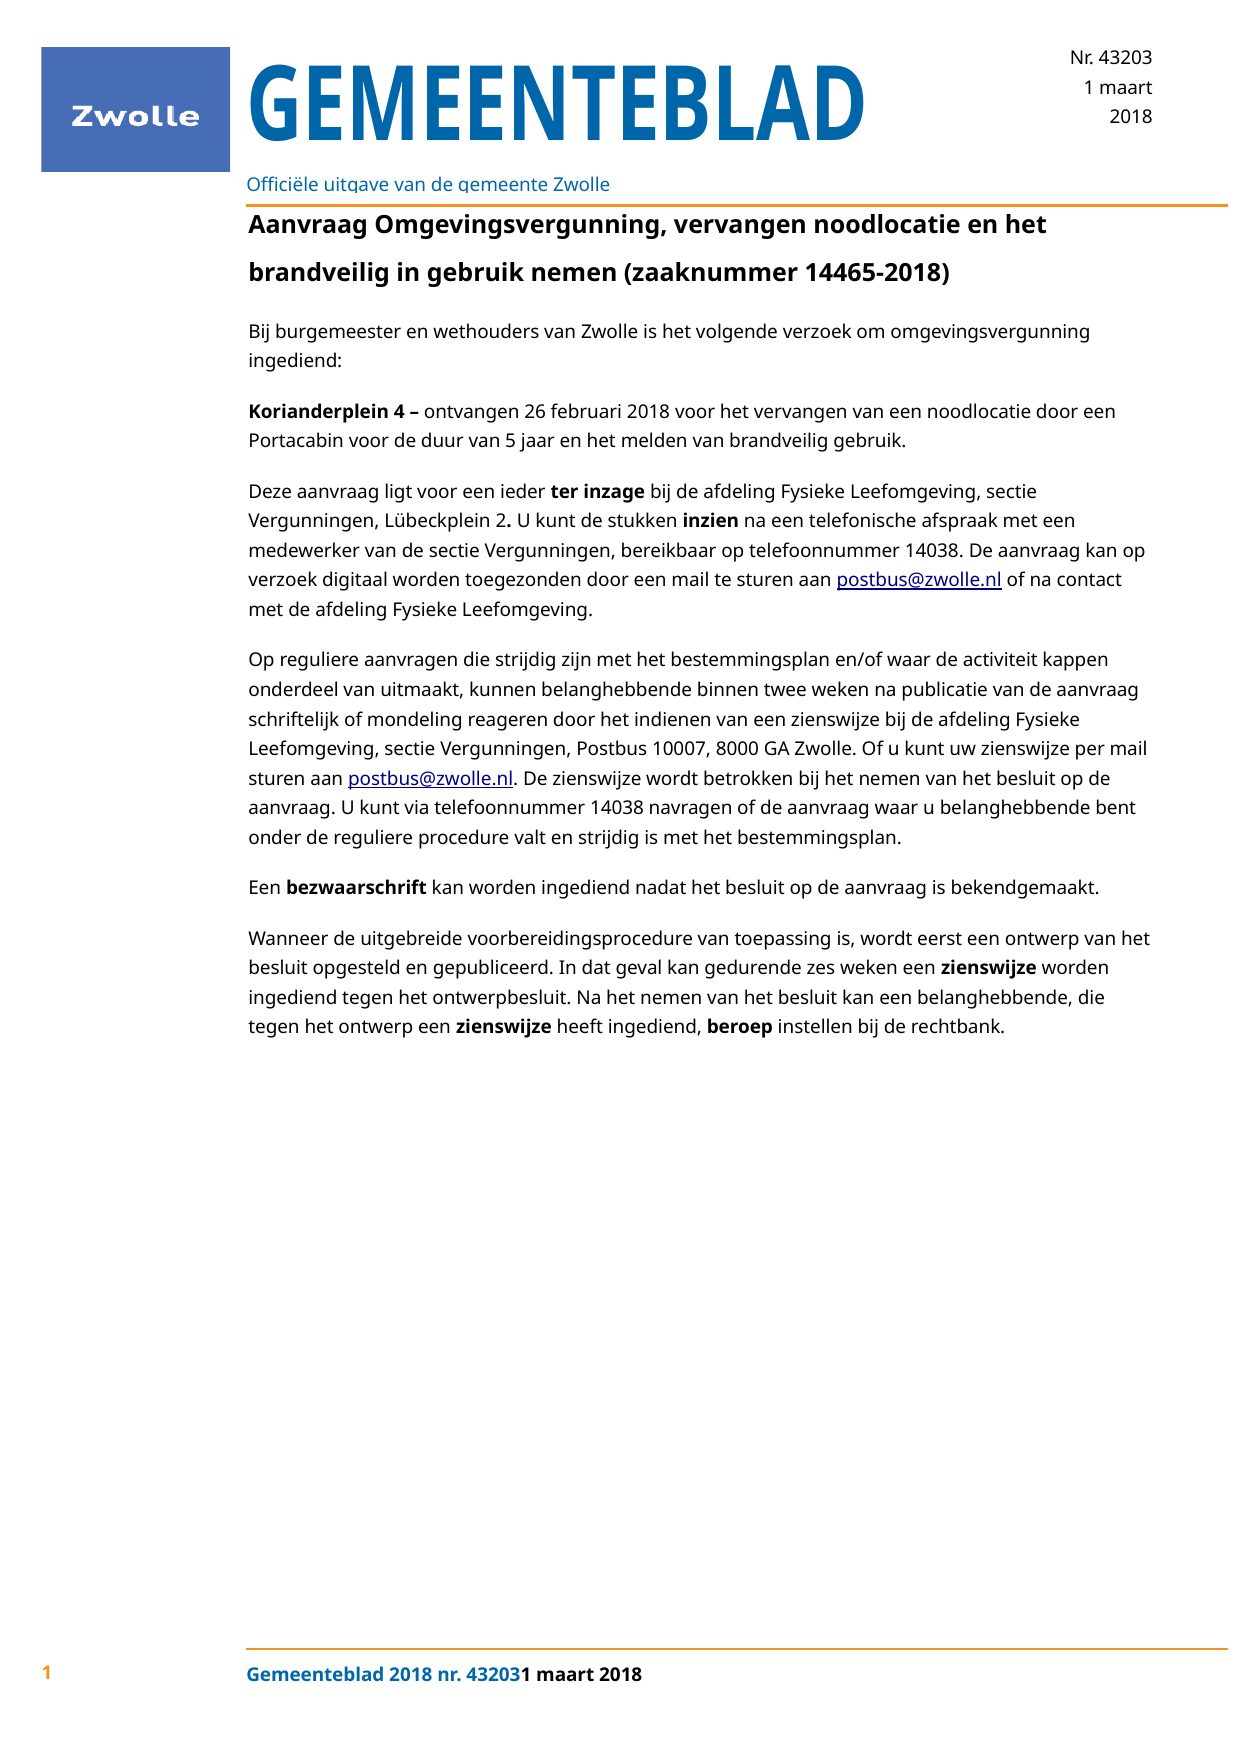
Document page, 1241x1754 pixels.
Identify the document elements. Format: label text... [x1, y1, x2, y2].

text Deze aanvraag ligt voor een ieder ter inzage bij de afdeling Fysieke Leefomgeving, sectie Vergunningen, Lübeckplein 2. U kunt de stukken inzien na een telefonische afspraak met een medewerker van de sectie Vergunningen, bereikbaar op telefoonnummer 14038. De aanvraag kan op verzoek digitaal worden toegezonden door een mail te sturen aan postbus@zwolle.nl of na contact met de afdeling Fysieke Leefomgeving. [248, 478, 1152, 622]
text Op reguliere aanvragen die strijdig zijn met het bestemmingsplan en/of waar de activiteit kappen onderdeel van uitmaakt, kunnen belanghebbende binnen twee weken na publicatie van de aanvraag schriftelijk of mondeling reageren door het indienen van een zienswijze bij de afdeling Fysieke Leefomgeving, sectie Vergunningen, Postbus 10007, 8000 GA Zwolle. Of u kunt uw zienswijze per mail sturen aan postbus@zwolle.nl. De zienswijze wordt betrokken bij het nemen van het besluit op de aanvraag. U kunt via telefoonnummer 14038 navragen of de aanvraag waar u belanghebbende bent onder de reguliere procedure valt en strijdig is met het bestemmingsplan. [248, 647, 1152, 850]
text Een bezwaarschrift kan worden ingediend nadat het besluit op de aanvraag is bekendgemaakt. [248, 874, 1152, 900]
picture [41, 47, 231, 172]
text Wanneer de uitgebreide voorbereidingsprocedure van toepassing is, wordt eerst een ontwerp van het besluit opgesteld en gepubliceerd. In dat geval kan gedurende zes weken een zienswijze worden ingediend tegen het ontwerpbesluit. Na het nemen van het besluit kan een belanghebbende, die tegen het ontwerp een zienswijze heeft ingediend, beroep instellen bij de rechtbank. [248, 925, 1152, 1039]
text Aanvraag Omgevingsvergunning, vervangen noodlocatie en het brandveilig in gebruik nemen (zaaknummer 14465-2018) [248, 207, 1152, 288]
text Korianderplein 4 – ontvangen 26 februari 2018 voor het vervangen van een noodlocatie door een Portacabin voor de duur van 5 jaar en het melden van brandveilig gebruik. [248, 398, 1152, 453]
text Bij burgemeester en wethouders van Zwolle is het volgende verzoek om omgevingsvergunning ingediend: [248, 318, 1152, 373]
